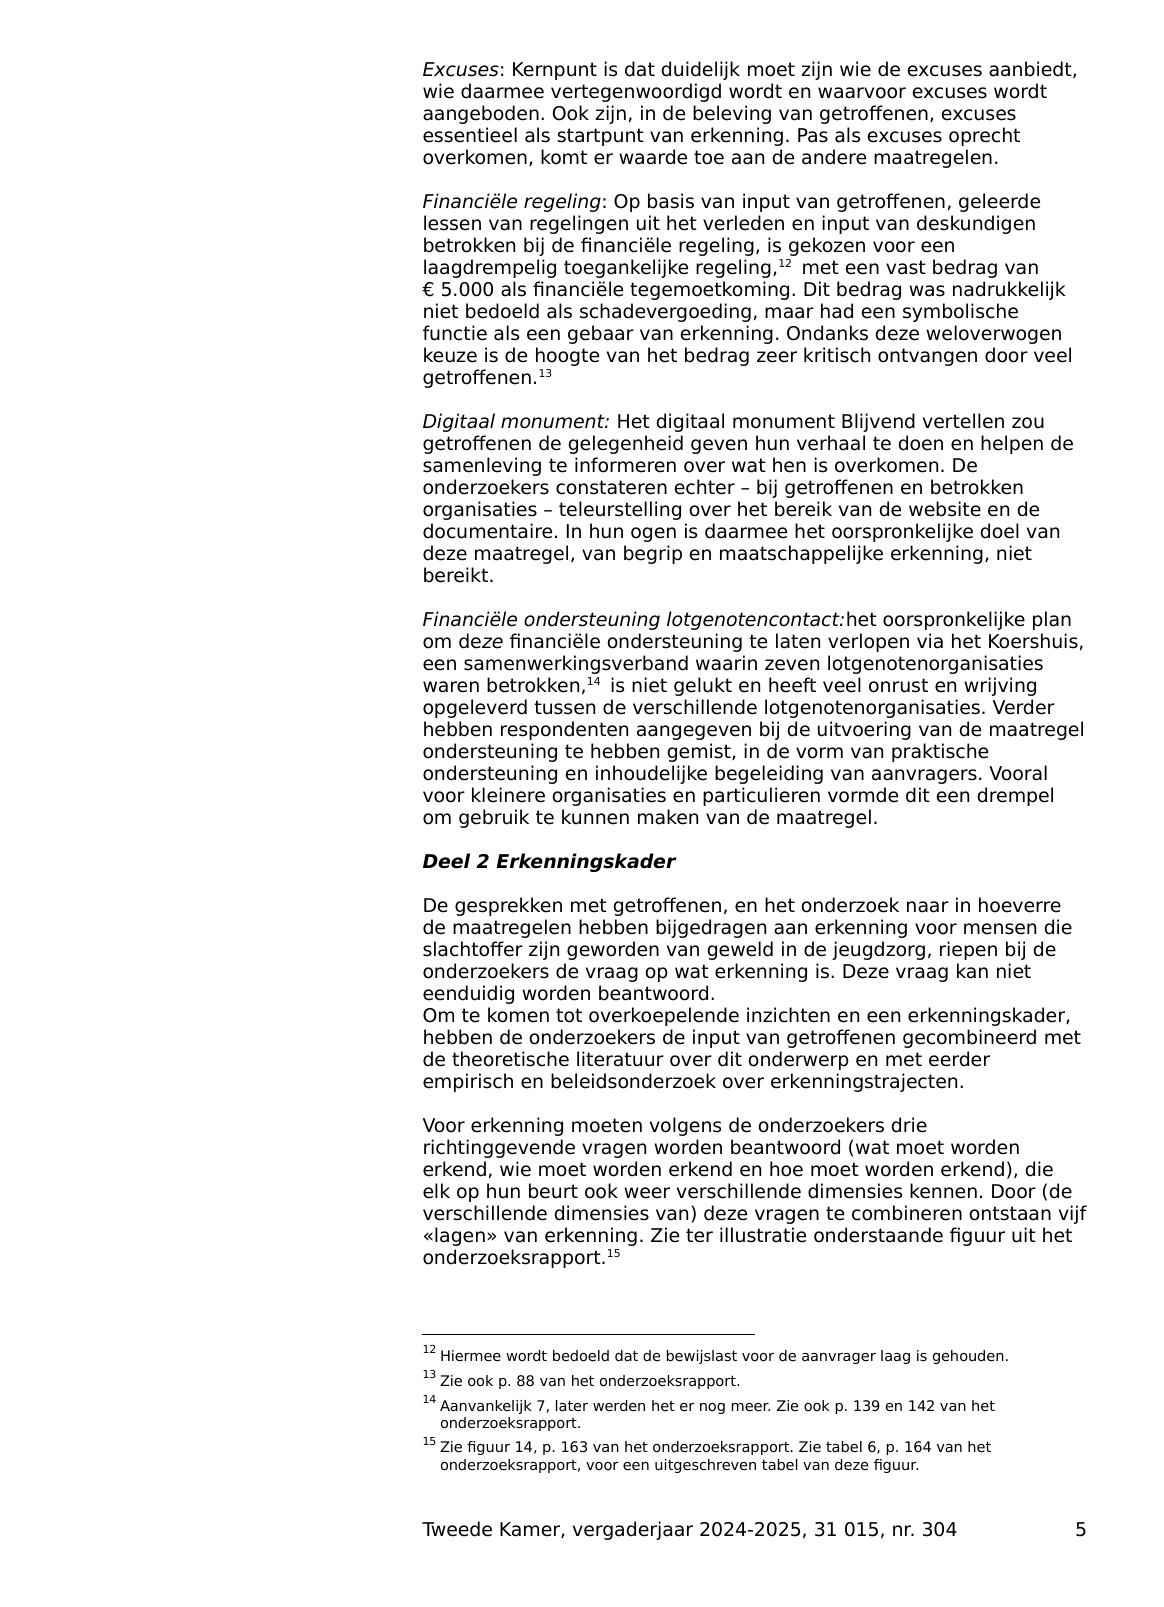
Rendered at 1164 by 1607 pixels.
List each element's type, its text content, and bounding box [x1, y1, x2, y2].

text Excuses: Kernpunt is dat duidelijk moet zijn wie de excuses aanbiedt, wie daarmee vertegenwoordigd wordt en waarvoor excuses wordt aangeboden. Ook zijn, in de beleving van getroffenen, excuses essentieel als startpunt van erkenning. Pas als excuses oprecht overkomen, komt er waarde toe aan de andere maatregelen. [422, 59, 1087, 169]
text Zie figuur 14, p. 163 van het onderzoeksrapport. Zie tabel 6, p. 164 van het onderzoeksrapport, voor een uitgeschreven tabel van deze figuur. [422, 1435, 1087, 1474]
subtitle Deel 2 Erkenningskader [422, 851, 1087, 873]
text Hiermee wordt bedoeld dat de bewijslast voor de aanvrager laag is gehouden. [422, 1343, 1087, 1366]
text Voor erkenning moeten volgens de onderzoekers drie richtinggevende vragen worden beantwoord (wat moet worden erkend, wie moet worden erkend en hoe moet worden erkend), die elk op hun beurt ook weer verschillende dimensies kennen. Door (de verschillende dimensies van) deze vragen te combineren ontstaan vijf «lagen» van erkenning. Zie ter illustratie onderstaande figuur uit het onderzoeksrapport. [422, 1115, 1087, 1269]
text Zie ook p. 88 van het onderzoeksrapport. [422, 1368, 1087, 1391]
text Financiële regeling: Op basis van input van getroffenen, geleerde lessen van regelingen uit het verleden en input van deskundigen betrokken bij de financiële regeling, is gekozen voor een laagdrempelig toegankelijke regeling, met een vast bedrag van € 5.000 als financiële tegemoetkoming. Dit bedrag was nadrukkelijk niet bedoeld als schadevergoeding, maar had een symbolische functie als een gebaar van erkenning. Ondanks deze weloverwogen keuze is de hoogte van het bedrag zeer kritisch ontvangen door veel getroffenen. [422, 191, 1087, 389]
text Om te komen tot overkoepelende inzichten en een erkenningskader, hebben de onderzoekers de input van getroffenen gecombineerd met de theoretische literatuur over dit onderwerp en met eerder empirisch en beleidsonderzoek over erkenningstrajecten. [422, 1005, 1087, 1093]
text Financiële ondersteuning lotgenotencontact:het oorspronkelijke plan om deze financiële ondersteuning te laten verlopen via het Koershuis, een samenwerkingsverband waarin zeven lotgenotenorganisaties waren betrokken, is niet gelukt en heeft veel onrust en wrijving opgeleverd tussen de verschillende lotgenotenorganisaties. Verder hebben respondenten aangegeven bij de uitvoering van de maatregel ondersteuning te hebben gemist, in de vorm van praktische ondersteuning en inhoudelijke begeleiding van aanvragers. Vooral voor kleinere organisaties en particulieren vormde dit een drempel om gebruik te kunnen maken van de maatregel. [422, 609, 1087, 829]
text De gesprekken met getroffenen, en het onderzoek naar in hoeverre de maatregelen hebben bijgedragen aan erkenning voor mensen die slachtoffer zijn geworden van geweld in de jeugdzorg, riepen bij de onderzoekers de vraag op wat erkenning is. Deze vraag kan niet eenduidig worden beantwoord. [422, 895, 1087, 1005]
text Digitaal monument: Het digitaal monument Blijvend vertellen zou getroffenen de gelegenheid geven hun verhaal te doen en helpen de samenleving te informeren over wat hen is overkomen. De onderzoekers constateren echter – bij getroffenen en betrokken organisaties – teleurstelling over het bereik van de website en de documentaire. In hun ogen is daarmee het oorspronkelijke doel van deze maatregel, van begrip en maatschappelijke erkenning, niet bereikt. [422, 411, 1087, 587]
text Aanvankelijk 7, later werden het er nog meer. Zie ook p. 139 en 142 van het onderzoeksrapport. [422, 1393, 1087, 1432]
